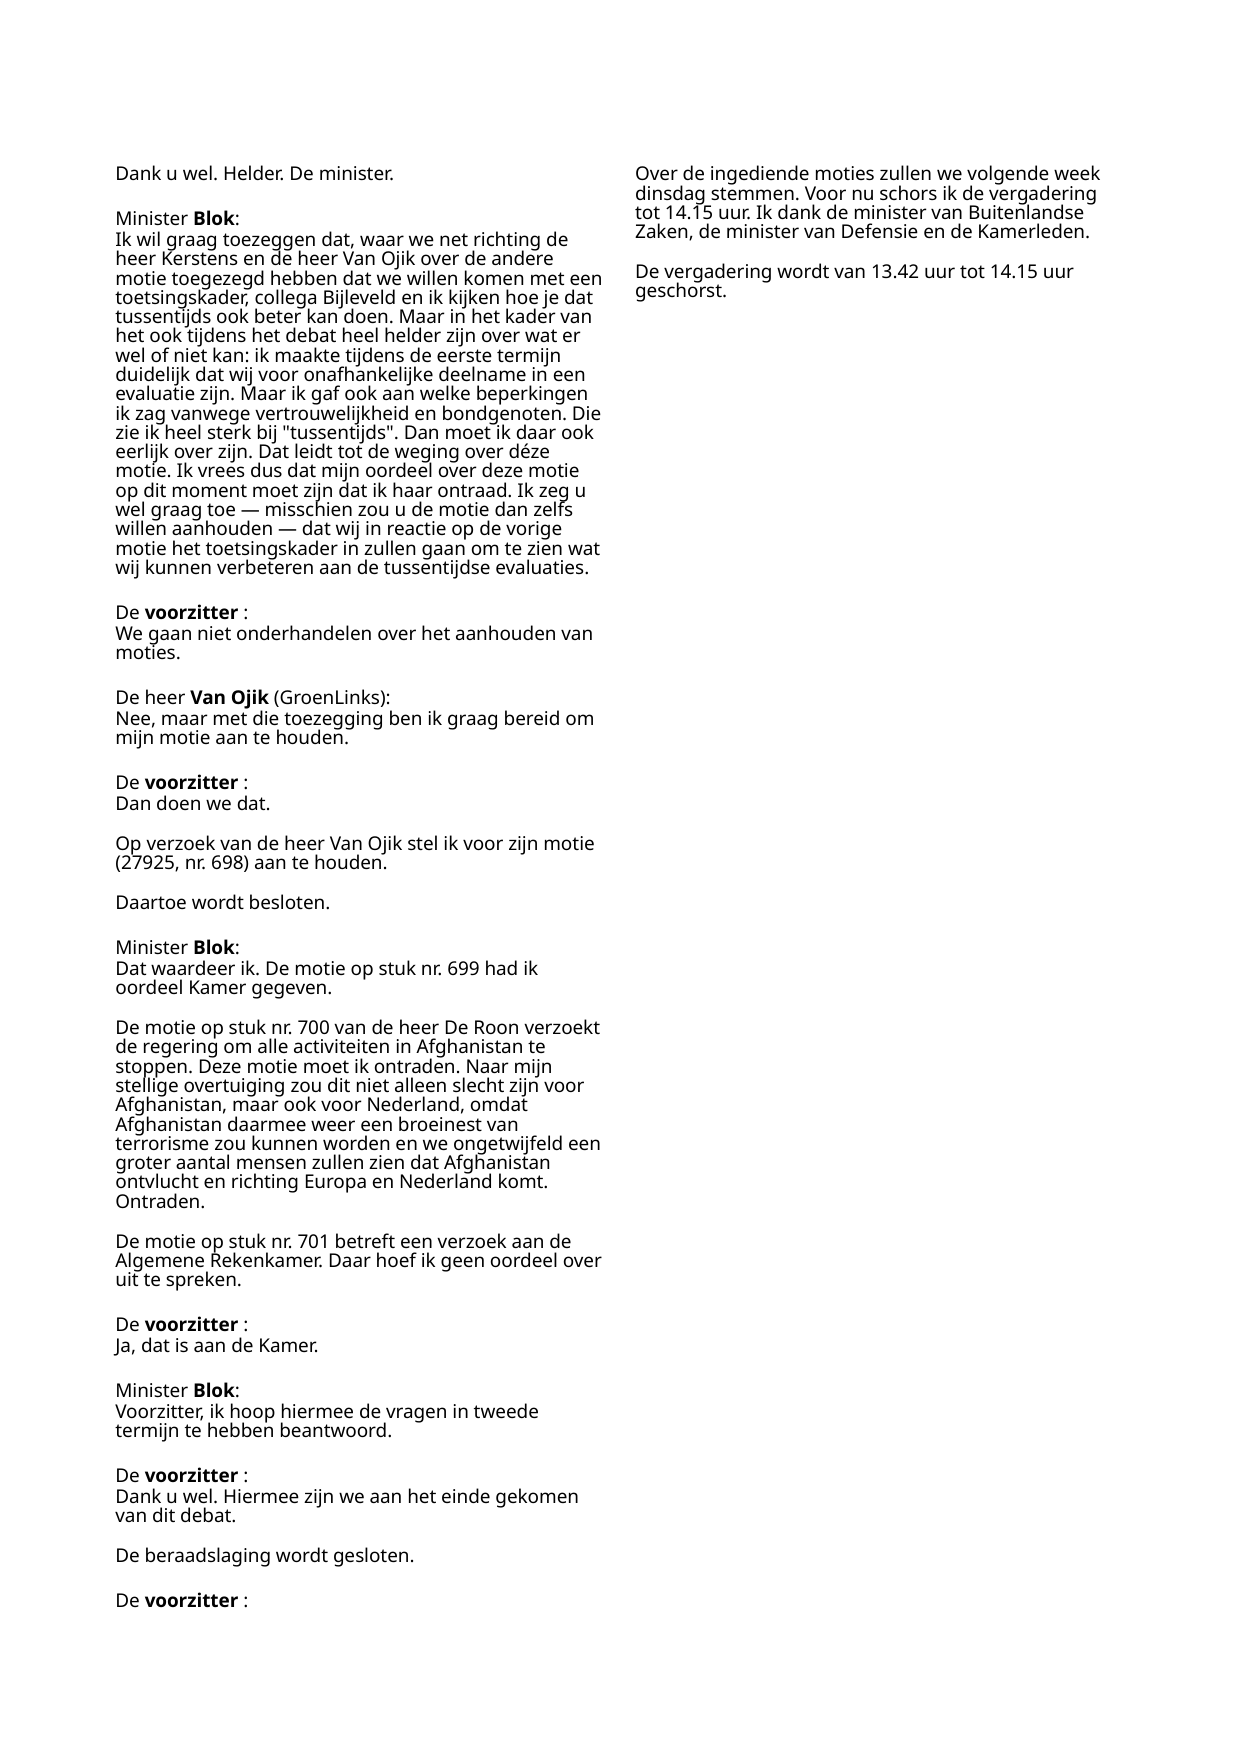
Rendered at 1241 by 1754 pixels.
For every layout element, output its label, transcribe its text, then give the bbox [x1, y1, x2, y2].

text Voorzitter, ik hoop hiermee de vragen in tweede termijn te hebben beantwoord. [115, 1403, 605, 1441]
text Dank u wel. Helder. De minister. [115, 165, 605, 184]
text De beraadslaging wordt gesloten. [115, 1547, 605, 1567]
text Minister Blok: [115, 205, 605, 231]
text De voorzitter : [115, 769, 605, 795]
text De motie op stuk nr. 700 van de heer De Roon verzoekt de regering om alle activiteiten in Afghanistan te stoppen. Deze motie moet ik ontraden. Naar mijn stellige overtuiging zou dit niet alleen slecht zijn voor Afghanistan, maar ook voor Nederland, omdat Afghanistan daarmee weer een broeinest van terrorisme zou kunnen worden en we ongetwijfeld een groter aantal mensen zullen zien dat Afghanistan ontvlucht en richting Europa en Nederland komt. Ontraden. [115, 1019, 605, 1212]
text We gaan niet onderhandelen over het aanhouden van moties. [115, 624, 605, 663]
text Op verzoek van de heer Van Ojik stel ik voor zijn motie (27925, nr. 698) aan te houden. [115, 835, 605, 873]
text Nee, maar met die toezegging ben ik graag bereid om mijn motie aan te houden. [115, 710, 605, 748]
text Over de ingediende moties zullen we volgende week dinsdag stemmen. Voor nu schors ik de vergadering tot 14.15 uur. Ik dank de minister van Buitenlandse Zaken, de minister van Defensie en de Kamerleden. [635, 165, 1125, 242]
text Ja, dat is aan de Kamer. [115, 1337, 605, 1356]
text Minister Blok: [115, 1377, 605, 1403]
text De voorzitter : [115, 1587, 605, 1613]
text Dan doen we dat. [115, 795, 605, 814]
text De vergadering wordt van 13.42 uur tot 14.15 uur geschorst. [635, 263, 1125, 302]
text Dank u wel. Hiermee zijn we aan het einde gekomen van dit debat. [115, 1488, 605, 1527]
text Minister Blok: [115, 934, 605, 960]
text Dat waardeer ik. De motie op stuk nr. 699 had ik oordeel Kamer gegeven. [115, 960, 605, 998]
text Ik wil graag toezeggen dat, waar we net richting de heer Kerstens en de heer Van Ojik over de andere motie toegezegd hebben dat we willen komen met een toetsingskader, collega Bijleveld en ik kijken hoe je dat tussentijds ook beter kan doen. Maar in het kader van het ook tijdens het debat heel helder zijn over wat er wel of niet kan: ik maakte tijdens de eerste termijn duidelijk dat wij voor onafhankelijke deelname in een evaluatie zijn. Maar ik gaf ook aan welke beperkingen ik zag vanwege vertrouwelijkheid en bondgenoten. Die zie ik heel sterk bij "tussentijds". Dan moet ik daar ook eerlijk over zijn. Dat leidt tot de weging over déze motie. Ik vrees dus dat mijn oordeel over deze motie op dit moment moet zijn dat ik haar ontraad. Ik zeg u wel graag toe — misschien zou u de motie dan zelfs willen aanhouden — dat wij in reactie op de vorige motie het toetsingskader in zullen gaan om te zien wat wij kunnen verbeteren aan de tussentijdse evaluaties. [115, 231, 605, 578]
text De voorzitter : [115, 599, 605, 624]
text De voorzitter : [115, 1311, 605, 1337]
text De heer Van Ojik (GroenLinks): [115, 684, 605, 710]
text De motie op stuk nr. 701 betreft een verzoek aan de Algemene Rekenkamer. Daar hoef ik geen oordeel over uit te spreken. [115, 1233, 605, 1291]
text De voorzitter : [115, 1462, 605, 1488]
text Daartoe wordt besloten. [115, 894, 605, 913]
